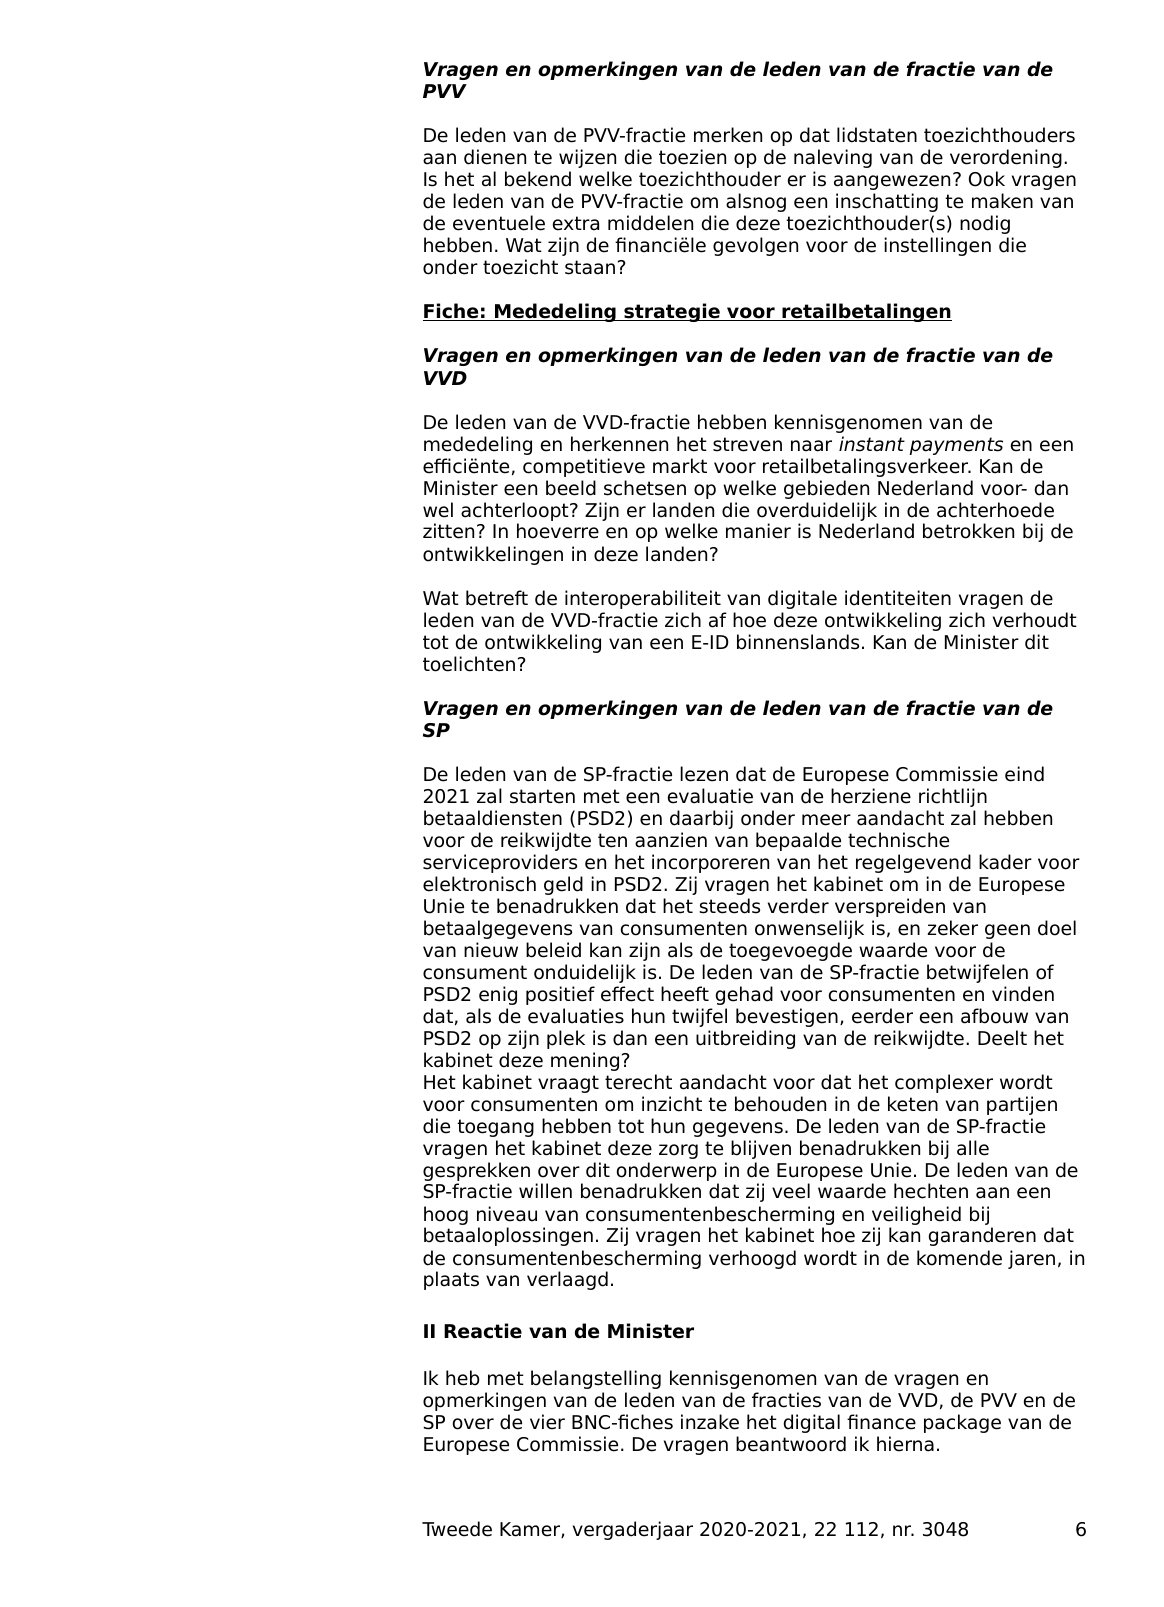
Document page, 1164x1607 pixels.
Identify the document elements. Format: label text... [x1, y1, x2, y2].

subtitle II Reactie van de Minister [422, 1321, 1087, 1343]
text Het kabinet vraagt terecht aandacht voor dat het complexer wordt voor consumenten om inzicht te behouden in de keten van partijen die toegang hebben tot hun gegevens. De leden van de SP-fractie vragen het kabinet deze zorg te blijven benadrukken bij alle gesprekken over dit onderwerp in de Europese Unie. De leden van de SP-fractie willen benadrukken dat zij veel waarde hechten aan een hoog niveau van consumentenbescherming en veiligheid bij betaaloplossingen. Zij vragen het kabinet hoe zij kan garanderen dat de consumentenbescherming verhoogd wordt in de komende jaren, in plaats van verlaagd. [422, 1072, 1087, 1291]
text De leden van de PVV-fractie merken op dat lidstaten toezichthouders aan dienen te wijzen die toezien op de naleving van de verordening. Is het al bekend welke toezichthouder er is aangewezen? Ook vragen de leden van de PVV-fractie om alsnog een inschatting te maken van de eventuele extra middelen die deze toezichthouder(s) nodig hebben. Wat zijn de financiële gevolgen voor de instellingen die onder toezicht staan? [422, 125, 1087, 279]
subtitle Fiche: Mededeling strategie voor retailbetalingen [422, 301, 1087, 323]
subtitle Vragen en opmerkingen van de leden van de fractie van de VVD [422, 345, 1087, 389]
text Wat betreft de interoperabiliteit van digitale identiteiten vragen de leden van de VVD-fractie zich af hoe deze ontwikkeling zich verhoudt tot de ontwikkeling van een E-ID binnenslands. Kan de Minister dit toelichten? [422, 588, 1087, 676]
text De leden van de VVD-fractie hebben kennisgenomen van de mededeling en herkennen het streven naar instant payments en een efficiënte, competitieve markt voor retailbetalingsverkeer. Kan de Minister een beeld schetsen op welke gebieden Nederland voor- dan wel achterloopt? Zijn er landen die overduidelijk in de achterhoede zitten? In hoeverre en op welke manier is Nederland betrokken bij de ontwikkelingen in deze landen? [422, 412, 1087, 565]
subtitle Vragen en opmerkingen van de leden van de fractie van de PVV [422, 59, 1087, 103]
text Ik heb met belangstelling kennisgenomen van de vragen en opmerkingen van de leden van de fracties van de VVD, de PVV en de SP over de vier BNC-fiches inzake het digital finance package van de Europese Commissie. De vragen beantwoord ik hierna. [422, 1368, 1087, 1456]
text De leden van de SP-fractie lezen dat de Europese Commissie eind 2021 zal starten met een evaluatie van de herziene richtlijn betaaldiensten (PSD2) en daarbij onder meer aandacht zal hebben voor de reikwijdte ten aanzien van bepaalde technische serviceproviders en het incorporeren van het regelgevend kader voor elektronisch geld in PSD2. Zij vragen het kabinet om in de Europese Unie te benadrukken dat het steeds verder verspreiden van betaalgegevens van consumenten onwenselijk is, en zeker geen doel van nieuw beleid kan zijn als de toegevoegde waarde voor de consument onduidelijk is. De leden van de SP-fractie betwijfelen of PSD2 enig positief effect heeft gehad voor consumenten en vinden dat, als de evaluaties hun twijfel bevestigen, eerder een afbouw van PSD2 op zijn plek is dan een uitbreiding van de reikwijdte. Deelt het kabinet deze mening? [422, 764, 1087, 1072]
subtitle Vragen en opmerkingen van de leden van de fractie van de SP [422, 698, 1087, 742]
